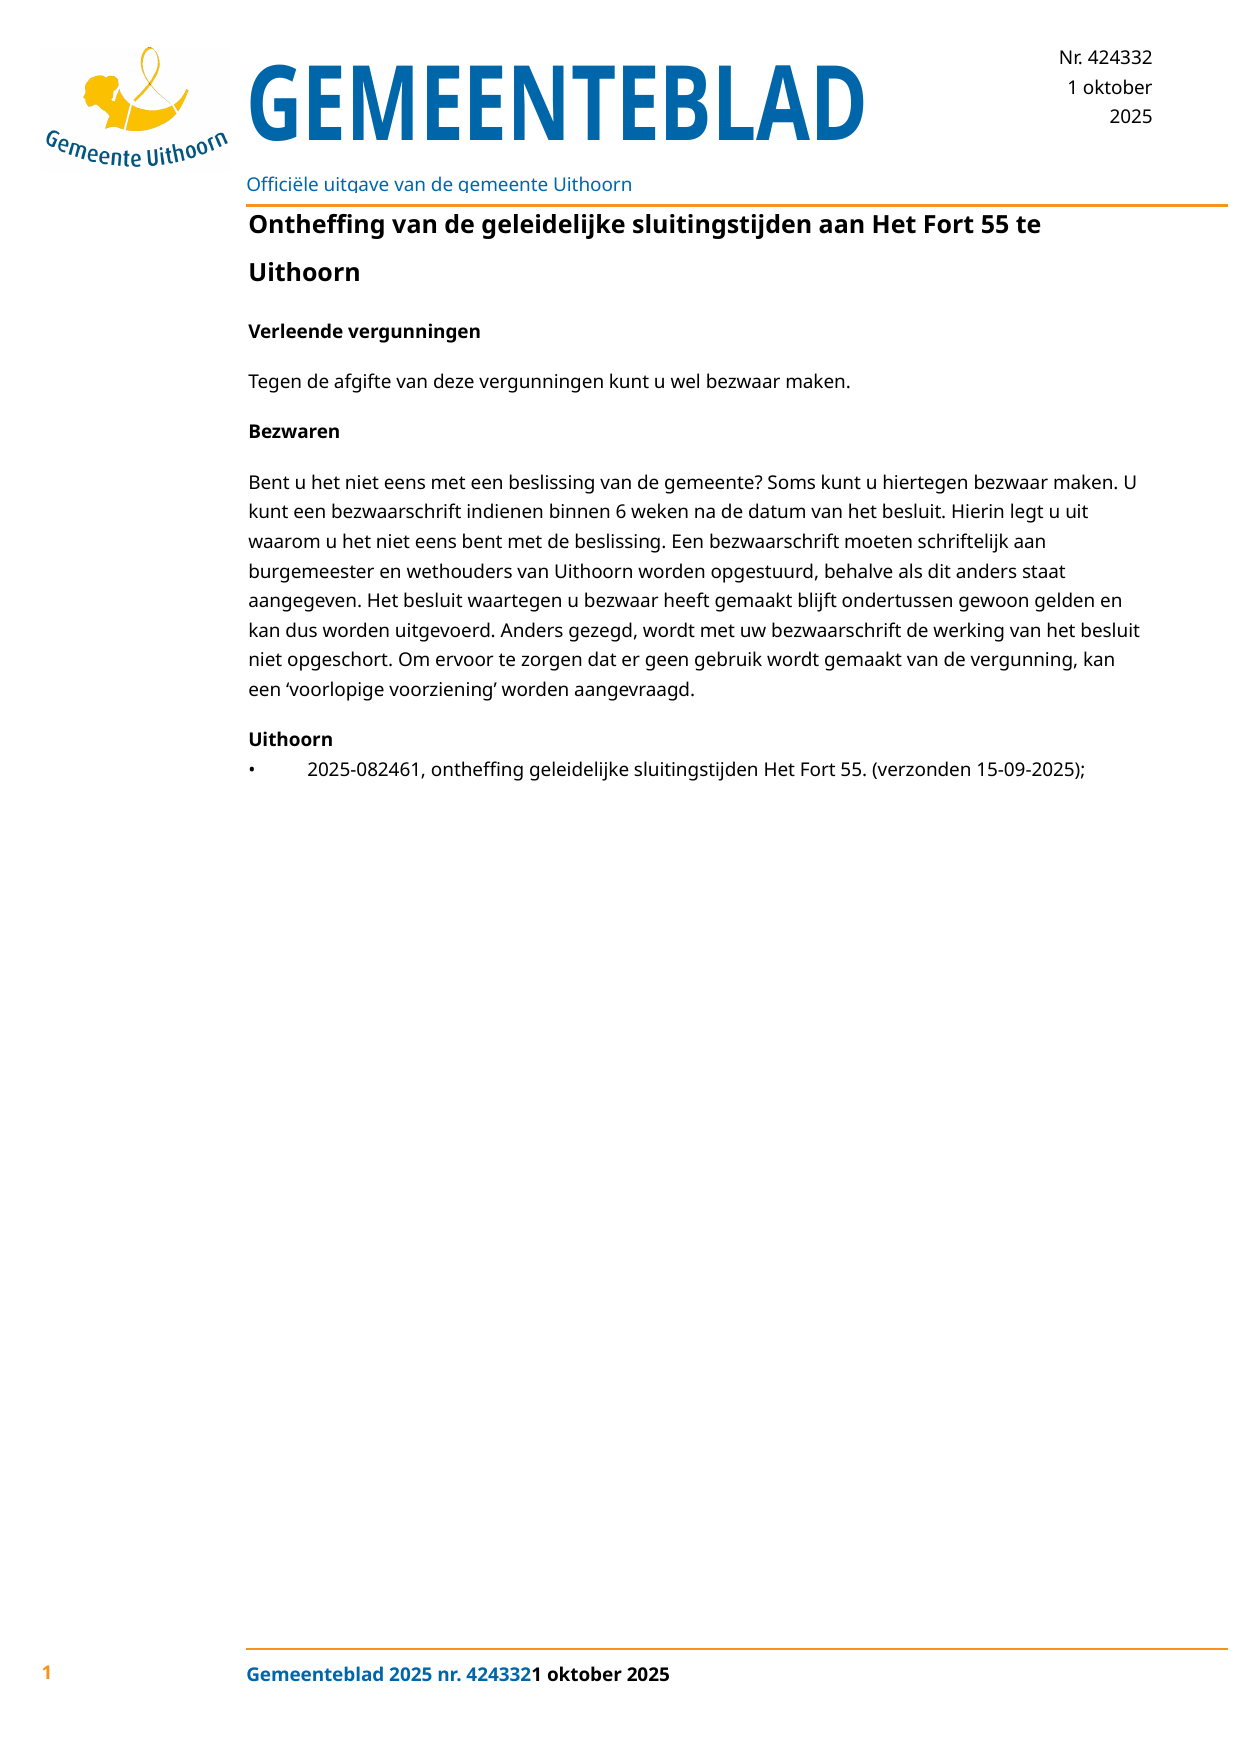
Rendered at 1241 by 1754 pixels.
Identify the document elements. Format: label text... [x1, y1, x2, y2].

text Tegen de afgifte van deze vergunningen kunt u wel bezwaar maken. [248, 368, 1152, 394]
picture [41, 47, 231, 172]
text Bezwaren [248, 419, 1152, 444]
text Verleende vergunningen [248, 318, 1152, 344]
text Uithoorn [248, 727, 1152, 752]
list 2025-082461, ontheffing geleidelijke sluitingstijden Het Fort 55. (verzonden 15-09-2025); [248, 756, 1152, 782]
text Bent u het niet eens met een beslissing van de gemeente? Soms kunt u hiertegen bezwaar maken. U kunt een bezwaarschrift indienen binnen 6 weken na de datum van het besluit. Hierin legt u uit waarom u het niet eens bent met de beslissing. Een bezwaarschrift moeten schriftelijk aan burgemeester en wethouders van Uithoorn worden opgestuurd, behalve als dit anders staat aangegeven. Het besluit waartegen u bezwaar heeft gemaakt blijft ondertussen gewoon gelden en kan dus worden uitgevoerd. Anders gezegd, wordt met uw bezwaarschrift de werking van het besluit niet opgeschort. Om ervoor te zorgen dat er geen gebruik wordt gemaakt van de vergunning, kan een ‘voorlopige voorziening’ worden aangevraagd. [248, 469, 1152, 702]
text Ontheffing van de geleidelijke sluitingstijden aan Het Fort 55 te Uithoorn [248, 207, 1152, 288]
